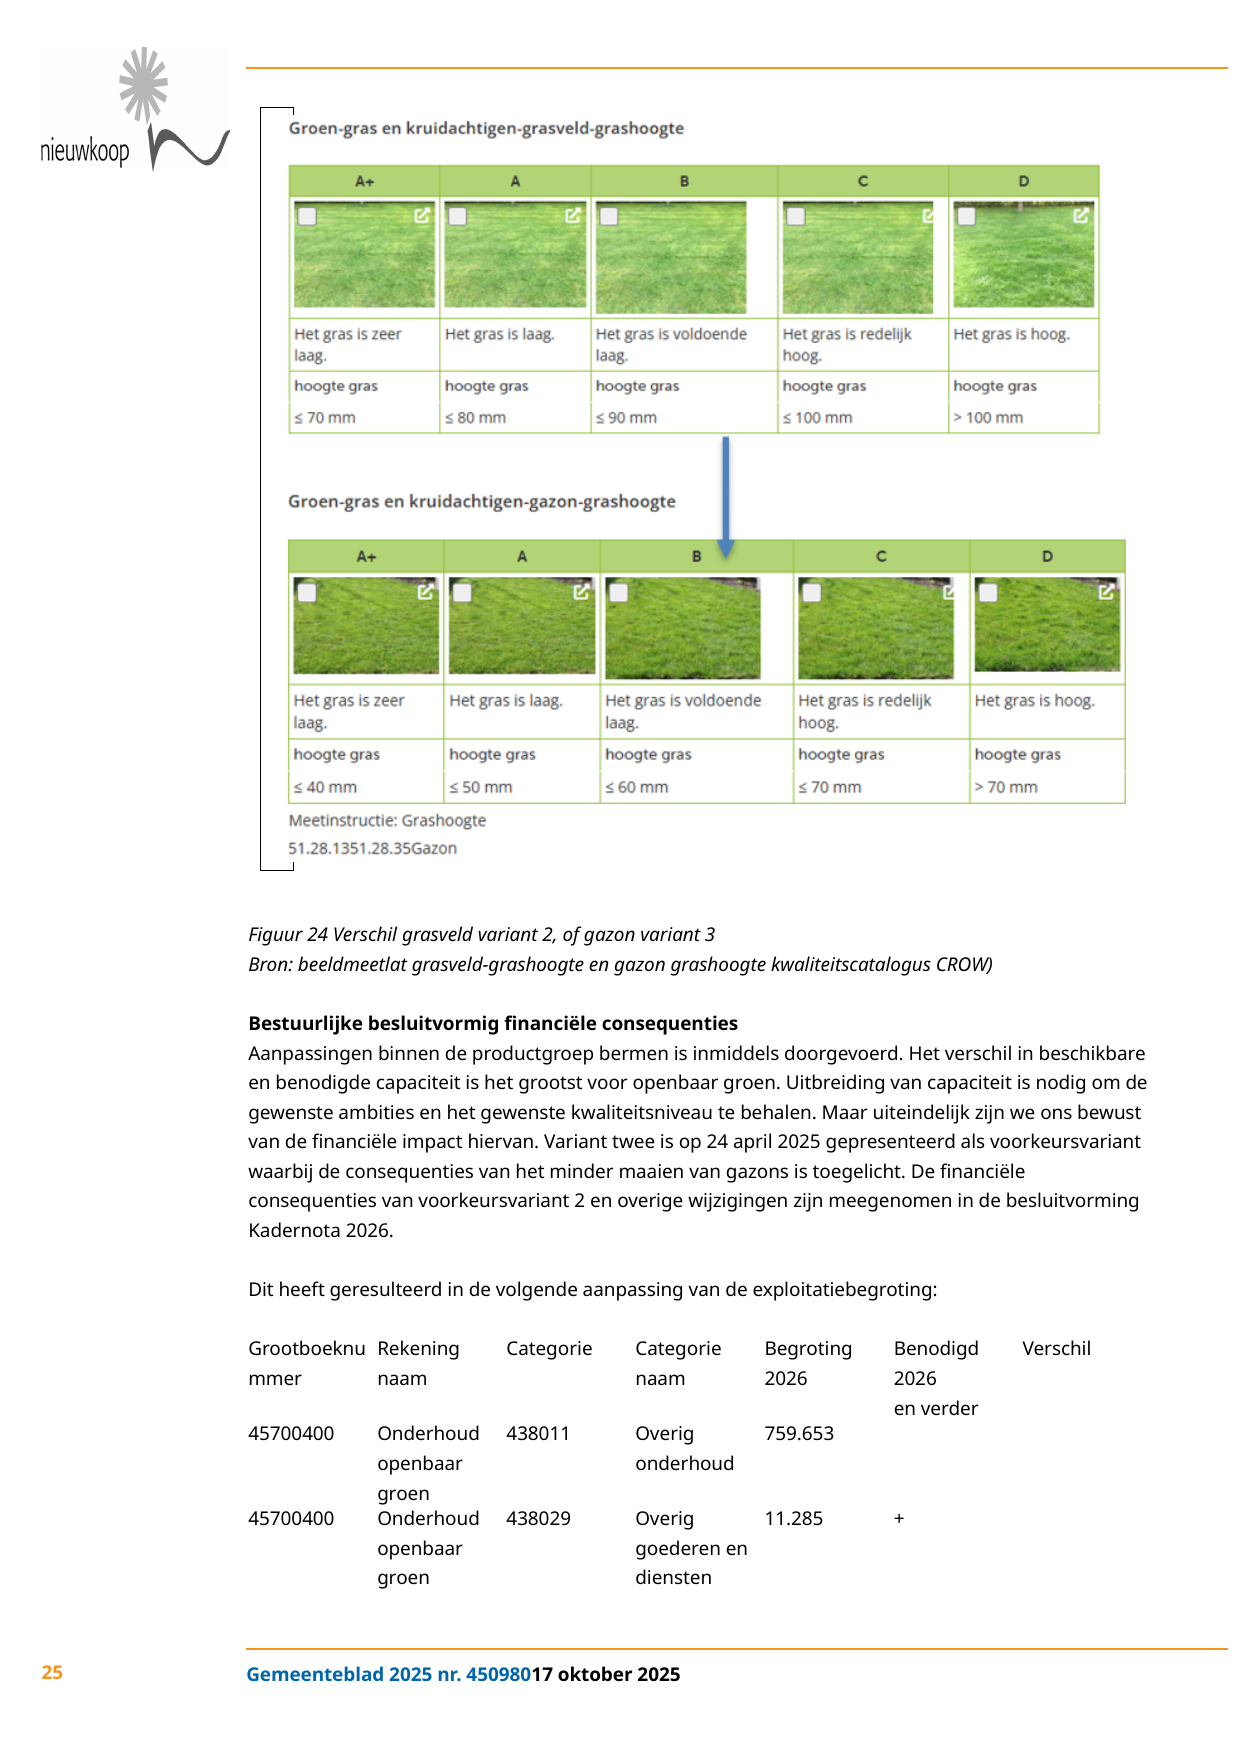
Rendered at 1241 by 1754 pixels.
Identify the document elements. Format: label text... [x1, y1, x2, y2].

table_header Categorie naam [635, 1336, 764, 1421]
table_cell Onderhoud openbaar groen [377, 1421, 506, 1505]
table_cell Overig onderhoud [635, 1421, 764, 1505]
table_cell Onderhoud openbaar groen [377, 1505, 506, 1590]
table_cell [1023, 1505, 1152, 1590]
table_header Grootboeknummer [248, 1336, 377, 1421]
picture [268, 115, 1155, 862]
table_cell 45700400 [248, 1421, 377, 1505]
table_header Benodigd 2026 en verder [894, 1336, 1022, 1421]
table_header Begroting 2026 [764, 1336, 893, 1421]
table_header Categorie [506, 1336, 635, 1421]
table_cell 45700400 [248, 1505, 377, 1590]
picture [41, 47, 231, 172]
table_cell 11.285 [764, 1505, 893, 1590]
table_cell 438029 [506, 1505, 635, 1590]
table_cell 759.653 [764, 1421, 893, 1505]
text Bestuurlijke besluitvormig financiële consequenties [248, 1010, 1152, 1036]
table_header Verschil [1023, 1336, 1152, 1421]
text Figuur 24 Verschil grasveld variant 2, of gazon variant 3 [248, 921, 1152, 947]
table_cell [1023, 1421, 1152, 1505]
table_cell + [894, 1505, 1022, 1590]
table_cell 438011 [506, 1421, 635, 1505]
table_header Rekening naam [377, 1336, 506, 1421]
table_cell Overig goederen en diensten [635, 1505, 764, 1590]
text Aanpassingen binnen de productgroep bermen is inmiddels doorgevoerd. Het verschil in beschikbare en benodigde capaciteit is het grootst voor openbaar groen. Uitbreiding van capaciteit is nodig om de gewenste ambities en het gewenste kwaliteitsniveau te behalen. Maar uiteindelijk zijn we ons bewust van de financiële impact hiervan. Variant twee is op 24 april 2025 gepresenteerd als voorkeursvariant waarbij de consequenties van het minder maaien van gazons is toegelicht. De financiële consequenties van voorkeursvariant 2 en overige wijzigingen zijn meegenomen in de besluitvorming Kadernota 2026. [248, 1040, 1152, 1243]
table_cell [894, 1421, 1022, 1505]
text Dit heeft geresulteerd in de volgende aanpassing van de exploitatiebegroting: [248, 1276, 1152, 1302]
text Bron: beeldmeetlat grasveld-grashoogte en gazon grashoogte kwaliteitscatalogus CROW) [248, 951, 1152, 977]
